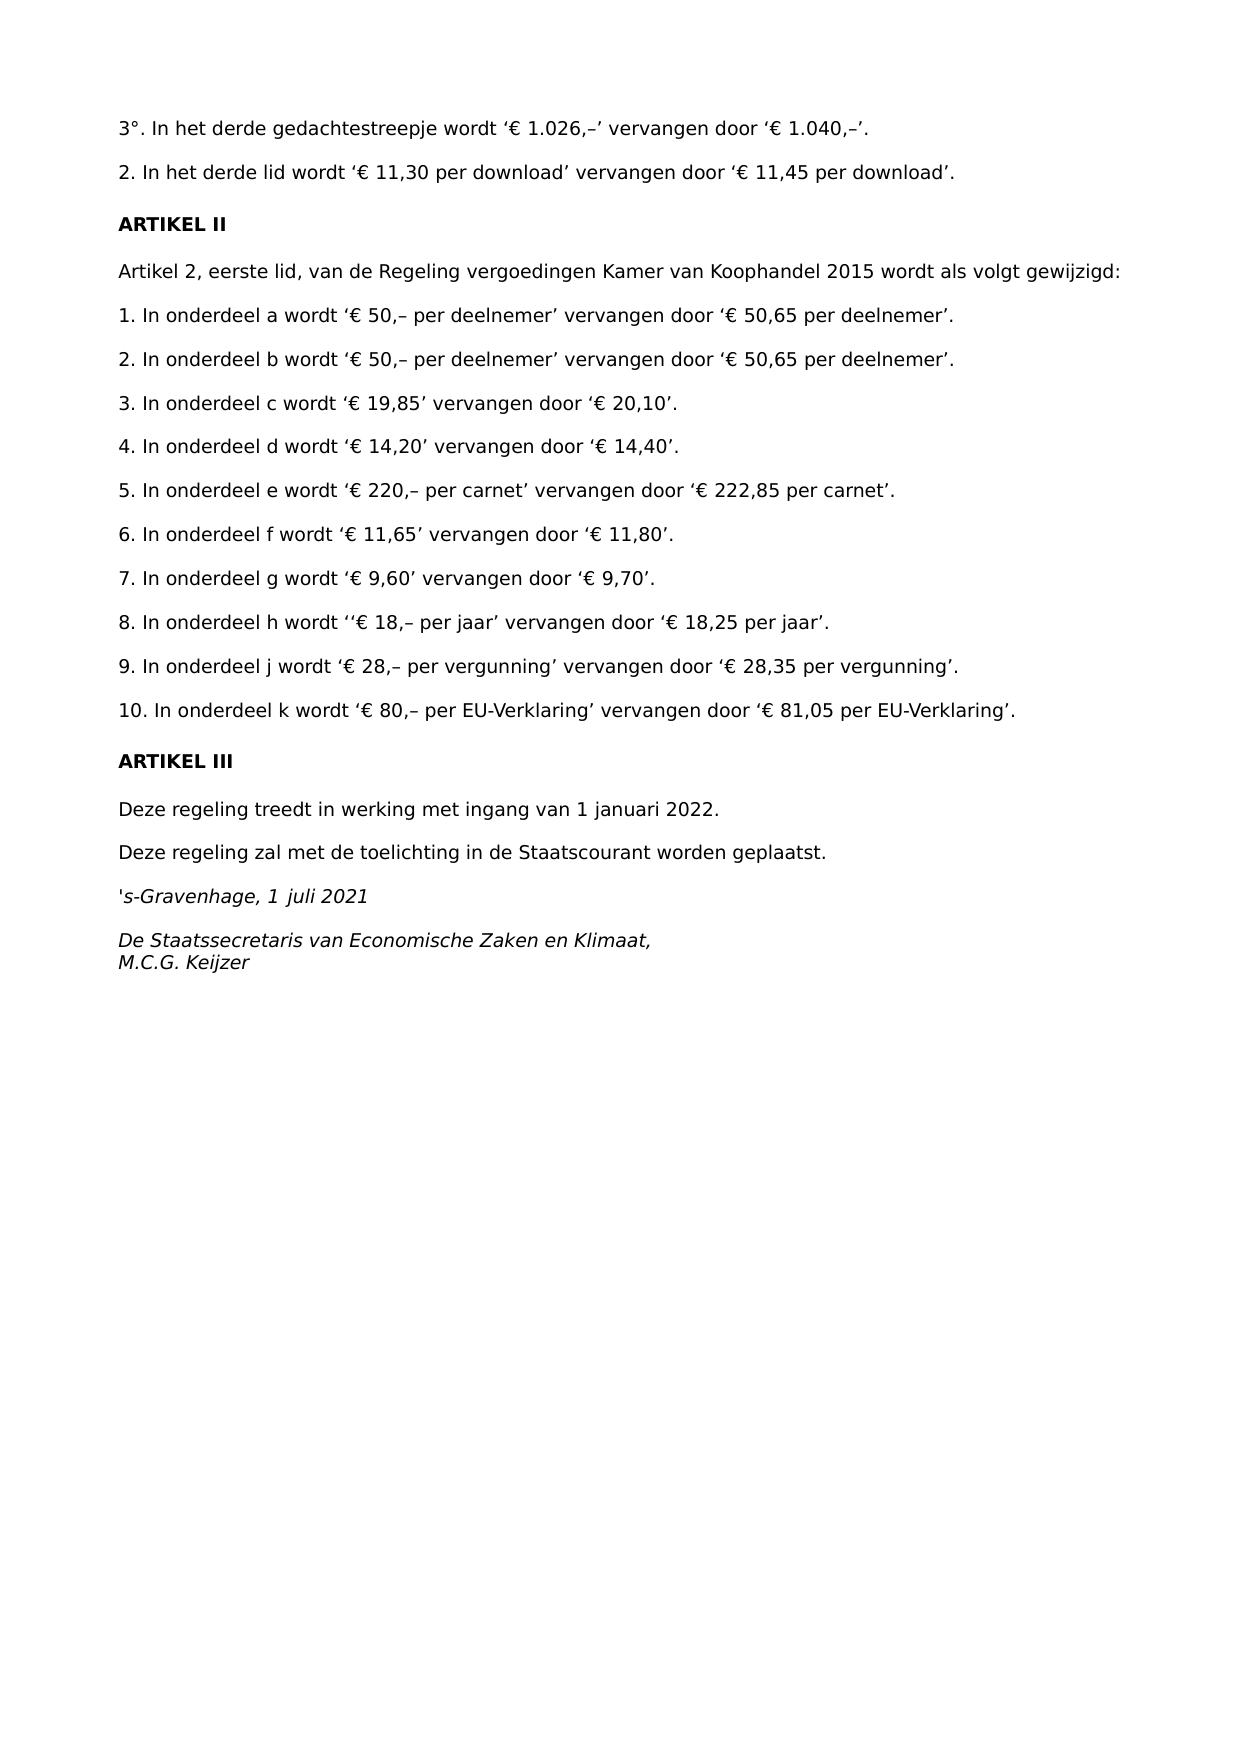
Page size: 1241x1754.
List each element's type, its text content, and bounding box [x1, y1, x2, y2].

text Deze regeling treedt in werking met ingang van 1 januari 2022. [118, 798, 1122, 820]
text 4. In onderdeel d wordt ‘€ 14,20’ vervangen door ‘€ 14,40’. [118, 436, 1122, 458]
text 1. In onderdeel a wordt ‘€ 50,– per deelnemer’ vervangen door ‘€ 50,65 per deelnemer’. [118, 305, 1122, 327]
text Artikel 2, eerste lid, van de Regeling vergoedingen Kamer van Koophandel 2015 wordt als volgt gewijzigd: [118, 261, 1122, 283]
text 3. In onderdeel c wordt ‘€ 19,85’ vervangen door ‘€ 20,10’. [118, 392, 1122, 414]
text 2. In het derde lid wordt ‘€ 11,30 per download’ vervangen door ‘€ 11,45 per download’. [118, 162, 1122, 184]
subtitle ARTIKEL II [118, 214, 1122, 236]
text 2. In onderdeel b wordt ‘€ 50,– per deelnemer’ vervangen door ‘€ 50,65 per deelnemer’. [118, 349, 1122, 371]
text 5. In onderdeel e wordt ‘€ 220,– per carnet’ vervangen door ‘€ 222,85 per carnet’. [118, 480, 1122, 502]
text De Staatssecretaris van Economische Zaken en Klimaat, M.C.G. Keijzer [118, 930, 1122, 974]
text 9. In onderdeel j wordt ‘€ 28,– per vergunning’ vervangen door ‘€ 28,35 per vergunning’. [118, 656, 1122, 678]
text 6. In onderdeel f wordt ‘€ 11,65’ vervangen door ‘€ 11,80’. [118, 524, 1122, 546]
text 7. In onderdeel g wordt ‘€ 9,60’ vervangen door ‘€ 9,70’. [118, 568, 1122, 590]
text 's-Gravenhage, 1 juli 2021 [118, 886, 1122, 908]
subtitle ARTIKEL III [118, 751, 1122, 773]
text 10. In onderdeel k wordt ‘€ 80,– per EU-Verklaring’ vervangen door ‘€ 81,05 per EU-Verklaring’. [118, 699, 1122, 721]
text 8. In onderdeel h wordt ‘‘€ 18,– per jaar’ vervangen door ‘€ 18,25 per jaar’. [118, 612, 1122, 634]
text 3°. In het derde gedachtestreepje wordt ‘€ 1.026,–’ vervangen door ‘€ 1.040,–’. [118, 118, 1122, 140]
text Deze regeling zal met de toelichting in de Staatscourant worden geplaatst. [118, 842, 1122, 864]
